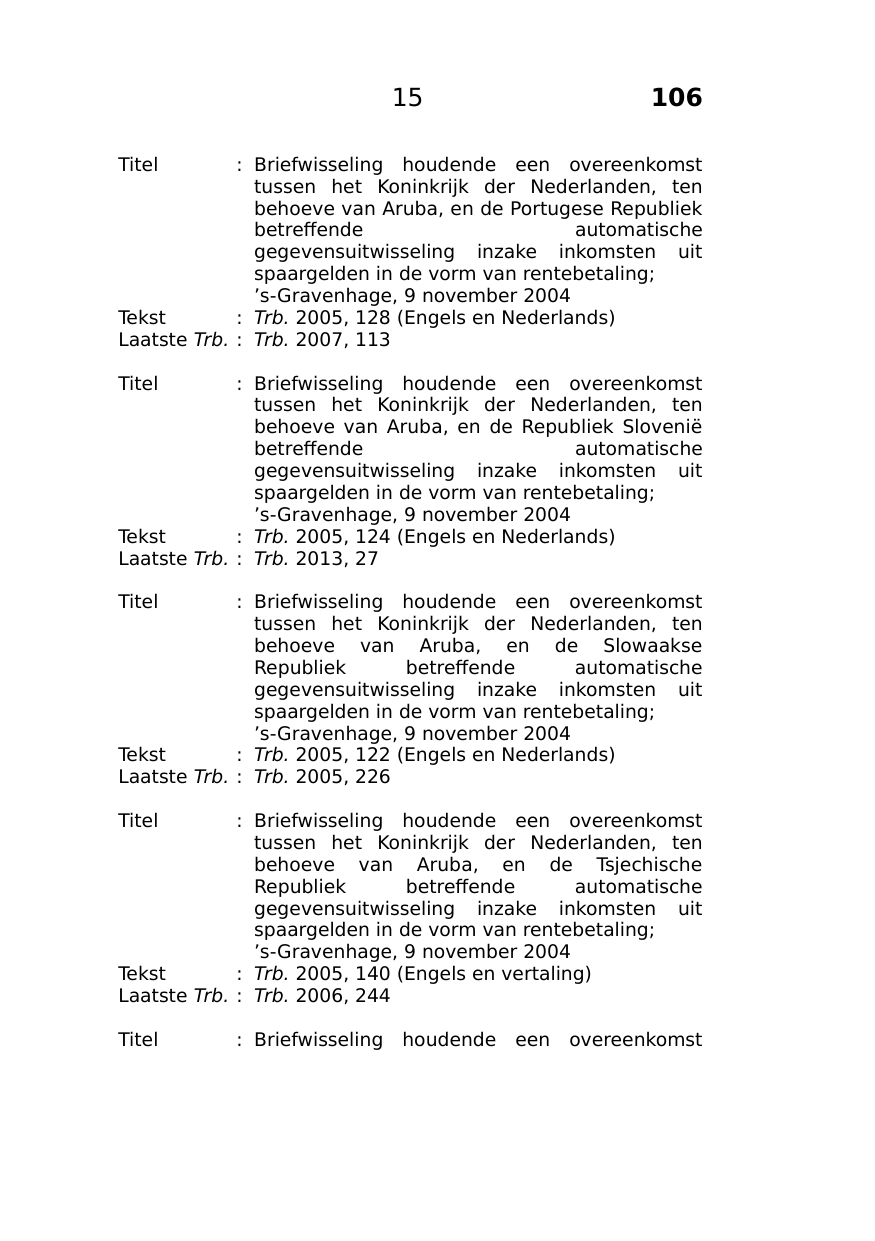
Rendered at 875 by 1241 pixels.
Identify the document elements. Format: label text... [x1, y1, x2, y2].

table_cell [236, 1007, 254, 1029]
table_cell : [236, 307, 254, 329]
table_cell [236, 569, 254, 591]
table_cell Titel [118, 810, 236, 963]
table_cell [118, 351, 236, 372]
table_cell Briefwisseling houdende een overeenkomst tussen het Koninkrijk der Nederlanden, ten behoeve van Aruba, en de Portugese Republiek betreffende automatische gegevensuitwisseling inzake inkomsten uit spaargelden in de vorm van rentebetaling; ’s-Gravenhage, 9 november 2004 [254, 154, 703, 307]
table_cell [254, 351, 703, 372]
table_cell [118, 132, 236, 154]
table_cell Briefwisseling houdende een overeenkomst tussen het Koninkrijk der Nederlanden, ten behoeve van Aruba, en de Tsjechische Republiek betreffende automatische gegevensuitwisseling inzake inkomsten uit spaargelden in de vorm van rentebetaling; ’s-Gravenhage, 9 november 2004 [254, 810, 703, 963]
table_cell Tekst [118, 526, 236, 547]
table_cell [254, 132, 703, 154]
table_cell [118, 1007, 236, 1029]
table_cell Tekst [118, 307, 236, 329]
table_cell Trb. 2005, 140 (Engels en vertaling) [254, 963, 703, 985]
table_cell [254, 1007, 703, 1029]
table_cell : [236, 985, 254, 1007]
table_cell Trb. 2006, 244 [254, 985, 703, 1007]
table_cell : [236, 1029, 254, 1051]
table_cell [118, 569, 236, 591]
table_cell : [236, 744, 254, 766]
table_cell Trb. 2013, 27 [254, 548, 703, 569]
table_cell : [236, 526, 254, 547]
table_cell [254, 569, 703, 591]
table_cell [236, 351, 254, 372]
table_cell : [236, 154, 254, 307]
table_cell Titel [118, 591, 236, 744]
table_cell Tekst [118, 963, 236, 985]
table_cell : [236, 766, 254, 788]
table_cell Laatste Trb. [118, 766, 236, 788]
table_cell Trb. 2007, 113 [254, 329, 703, 351]
table_cell Trb. 2005, 122 (Engels en Nederlands) [254, 744, 703, 766]
table_cell Laatste Trb. [118, 985, 236, 1007]
table_cell [236, 788, 254, 810]
table_cell Briefwisseling houdende een overeenkomst [254, 1029, 703, 1051]
table_cell [254, 788, 703, 810]
table_cell Titel [118, 373, 236, 526]
table_cell : [236, 963, 254, 985]
table_cell Briefwisseling houdende een overeenkomst tussen het Koninkrijk der Nederlanden, ten behoeve van Aruba, en de Slowaakse Republiek betreffende automatische gegevensuitwisseling inzake inkomsten uit spaargelden in de vorm van rentebetaling; ’s-Gravenhage, 9 november 2004 [254, 591, 703, 744]
table_cell : [236, 329, 254, 351]
table_cell : [236, 810, 254, 963]
table_cell : [236, 373, 254, 526]
table_cell Trb. 2005, 124 (Engels en Nederlands) [254, 526, 703, 547]
table_cell Titel [118, 154, 236, 307]
table_cell : [236, 548, 254, 569]
table_cell : [236, 591, 254, 744]
table_cell [118, 788, 236, 810]
table_cell [236, 132, 254, 154]
table_cell Trb. 2005, 226 [254, 766, 703, 788]
table_cell Trb. 2005, 128 (Engels en Nederlands) [254, 307, 703, 329]
table_cell Briefwisseling houdende een overeenkomst tussen het Koninkrijk der Nederlanden, ten behoeve van Aruba, en de Republiek Slovenië betreffende automatische gegevensuitwisseling inzake inkomsten uit spaargelden in de vorm van rentebetaling; ’s-Gravenhage, 9 november 2004 [254, 373, 703, 526]
table_cell Laatste Trb. [118, 329, 236, 351]
table_cell Titel [118, 1029, 236, 1051]
table_cell Laatste Trb. [118, 548, 236, 569]
table_cell Tekst [118, 744, 236, 766]
